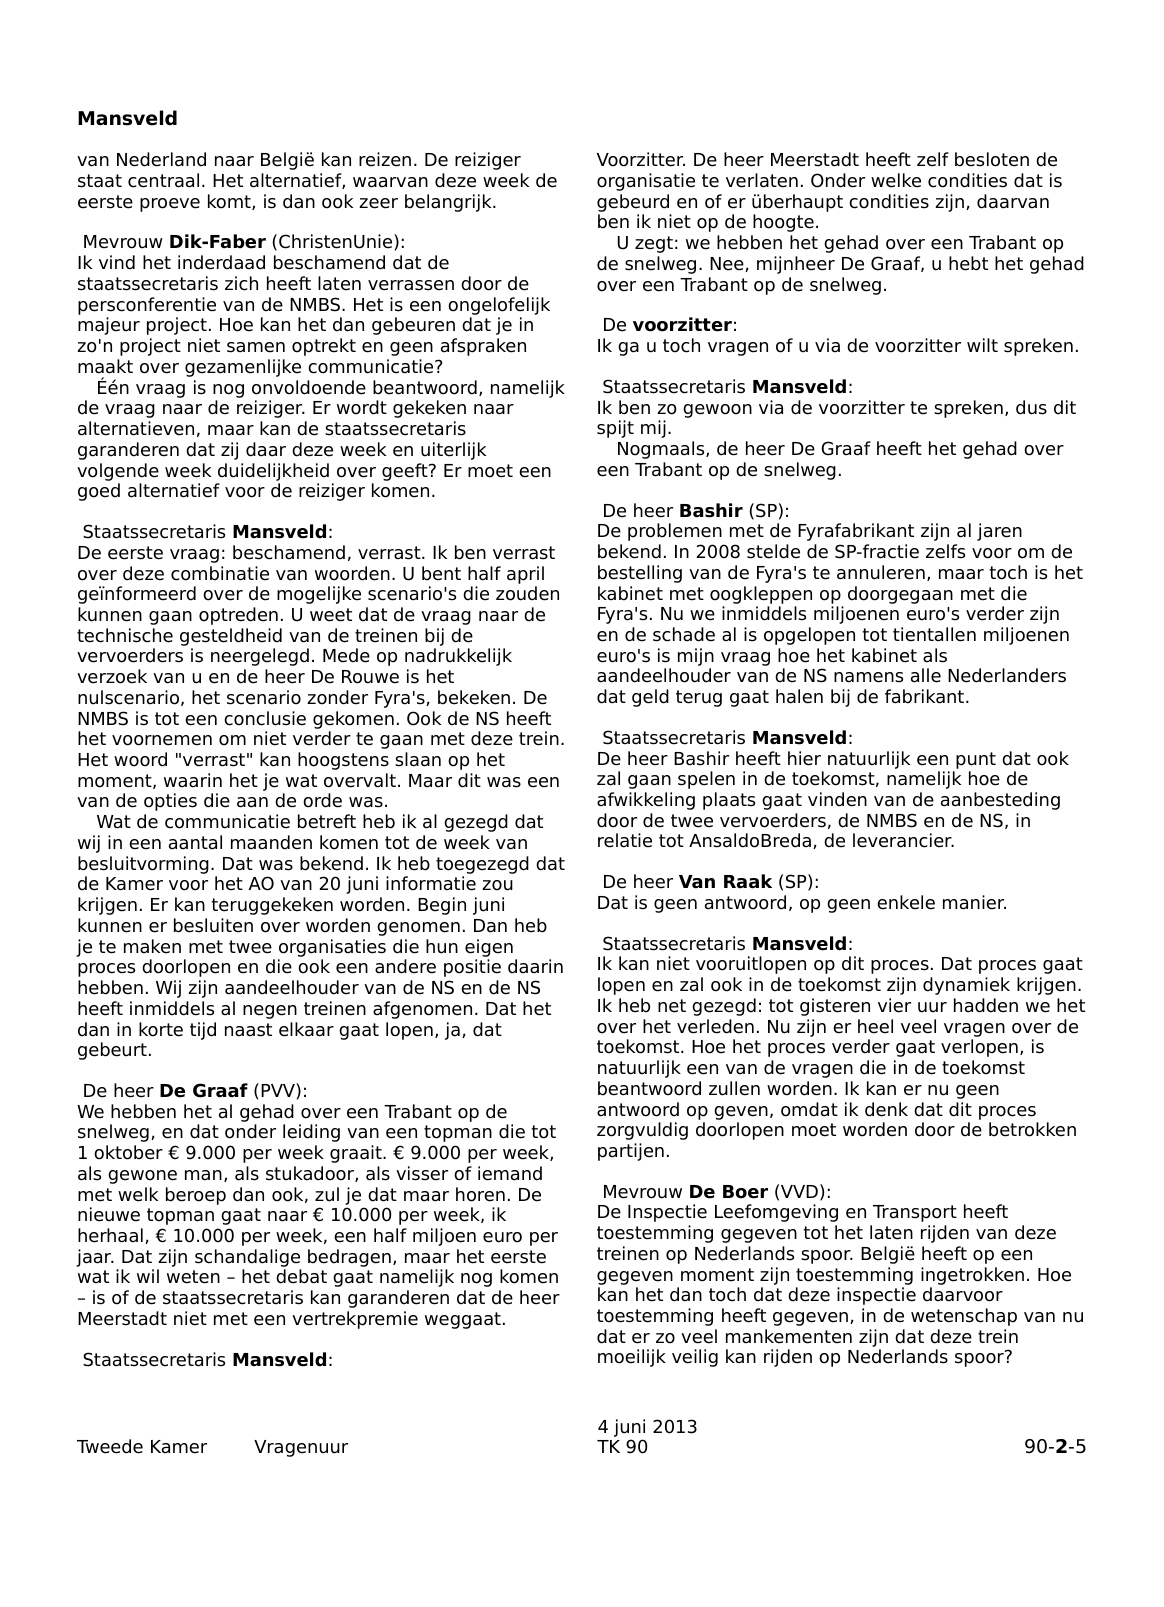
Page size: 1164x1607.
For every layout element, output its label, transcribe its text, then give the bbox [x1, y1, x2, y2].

text Staatssecretaris Mansveld: [596, 377, 1087, 397]
text De voorzitter: [596, 315, 1087, 336]
text We hebben het al gehad over een Trabant op de snelweg, en dat onder leiding van een topman die tot 1 oktober € 9.000 per week graait. € 9.000 per week, als gewone man, als stukadoor, als visser of iemand met welk beroep dan ook, zul je dat maar horen. De nieuwe topman gaat naar € 10.000 per week, ik herhaal, € 10.000 per week, een half miljoen euro per jaar. Dat zijn schandalige bedragen, maar het eerste wat ik wil weten – het debat gaat namelijk nog komen – is of de staatssecretaris kan garanderen dat de heer Meerstadt niet met een vertrekpremie weggaat. [77, 1102, 567, 1329]
text Staatssecretaris Mansveld: [596, 728, 1087, 748]
text Ik kan niet vooruitlopen op dit proces. Dat proces gaat lopen en zal ook in de toekomst zijn dynamiek krijgen. Ik heb net gezegd: tot gisteren vier uur hadden we het over het verleden. Nu zijn er heel veel vragen over de toekomst. Hoe het proces verder gaat verlopen, is natuurlijk een van de vragen die in de toekomst beantwoord zullen worden. Ik kan er nu geen antwoord op geven, omdat ik denk dat dit proces zorgvuldig doorlopen moet worden door de betrokken partijen. [596, 954, 1087, 1162]
text De heer Van Raak (SP): [596, 872, 1087, 893]
text De heer Bashir (SP): [596, 500, 1087, 521]
text Mevrouw De Boer (VVD): [596, 1182, 1087, 1202]
text U zegt: we hebben het gehad over een Trabant op de snelweg. Nee, mijnheer De Graaf, u hebt het gehad over een Trabant op de snelweg. [596, 233, 1087, 295]
text Staatssecretaris Mansveld: [77, 522, 567, 543]
text Ik ben zo gewoon via de voorzitter te spreken, dus dit spijt mij. [596, 397, 1087, 439]
text Staatssecretaris Mansveld: [77, 1349, 567, 1370]
text De problemen met de Fyrafabrikant zijn al jaren bekend. In 2008 stelde de SP-fractie zelfs voor om de bestelling van de Fyra's te annuleren, maar toch is het kabinet met oogkleppen op doorgegaan met die Fyra's. Nu we inmiddels miljoenen euro's verder zijn en de schade al is opgelopen tot tientallen miljoenen euro's is mijn vraag hoe het kabinet als aandeelhouder van de NS namens alle Nederlanders dat geld terug gaat halen bij de fabrikant. [596, 521, 1087, 708]
text Nogmaals, de heer De Graaf heeft het gehad over een Trabant op de snelweg. [596, 439, 1087, 480]
text Wat de communicatie betreft heb ik al gezegd dat wij in een aantal maanden komen tot de week van besluitvorming. Dat was bekend. Ik heb toegezegd dat de Kamer voor het AO van 20 juni informatie zou krijgen. Er kan teruggekeken worden. Begin juni kunnen er besluiten over worden genomen. Dan heb je te maken met twee organisaties die hun eigen proces doorlopen en die ook een andere positie daarin hebben. Wij zijn aandeelhouder van de NS en de NS heeft inmiddels al negen treinen afgenomen. Dat het dan in korte tijd naast elkaar gaat lopen, ja, dat gebeurt. [77, 812, 567, 1061]
text Één vraag is nog onvoldoende beantwoord, namelijk de vraag naar de reiziger. Er wordt gekeken naar alternatieven, maar kan de staatssecretaris garanderen dat zij daar deze week en uiterlijk volgende week duidelijkheid over geeft? Er moet een goed alternatief voor de reiziger komen. [77, 377, 567, 502]
text van Nederland naar België kan reizen. De reiziger staat centraal. Het alternatief, waarvan deze week de eerste proeve komt, is dan ook zeer belangrijk. [77, 150, 567, 212]
text Voorzitter. De heer Meerstadt heeft zelf besloten de organisatie te verlaten. Onder welke condities dat is gebeurd en of er überhaupt condities zijn, daarvan ben ik niet op de hoogte. [596, 150, 1087, 233]
text De heer De Graaf (PVV): [77, 1081, 567, 1102]
text De eerste vraag: beschamend, verrast. Ik ben verrast over deze combinatie van woorden. U bent half april geïnformeerd over de mogelijke scenario's die zouden kunnen gaan optreden. U weet dat de vraag naar de technische gesteldheid van de treinen bij de vervoerders is neergelegd. Mede op nadrukkelijk verzoek van u en de heer De Rouwe is het nulscenario, het scenario zonder Fyra's, bekeken. De NMBS is tot een conclusie gekomen. Ook de NS heeft het voornemen om niet verder te gaan met deze trein. Het woord "verrast" kan hoogstens slaan op het moment, waarin het je wat overvalt. Maar dit was een van de opties die aan de orde was. [77, 543, 567, 812]
text Mevrouw Dik-Faber (ChristenUnie): [77, 232, 567, 253]
text Ik ga u toch vragen of u via de voorzitter wilt spreken. [596, 336, 1087, 357]
text De Inspectie Leefomgeving en Transport heeft toestemming gegeven tot het laten rijden van deze treinen op Nederlands spoor. België heeft op een gegeven moment zijn toestemming ingetrokken. Hoe kan het dan toch dat deze inspectie daarvoor toestemming heeft gegeven, in de wetenschap van nu dat er zo veel mankementen zijn dat deze trein moeilijk veilig kan rijden op Nederlands spoor? [596, 1202, 1087, 1368]
text Ik vind het inderdaad beschamend dat de staatssecretaris zich heeft laten verrassen door de persconferentie van de NMBS. Het is een ongelofelijk majeur project. Hoe kan het dan gebeuren dat je in zo'n project niet samen optrekt en geen afspraken maakt over gezamenlijke communicatie? [77, 253, 567, 377]
text De heer Bashir heeft hier natuurlijk een punt dat ook zal gaan spelen in de toekomst, namelijk hoe de afwikkeling plaats gaat vinden van de aanbesteding door de twee vervoerders, de NMBS en de NS, in relatie tot AnsaldoBreda, de leverancier. [596, 748, 1087, 852]
text Dat is geen antwoord, op geen enkele manier. [596, 893, 1087, 913]
text Staatssecretaris Mansveld: [596, 933, 1087, 954]
